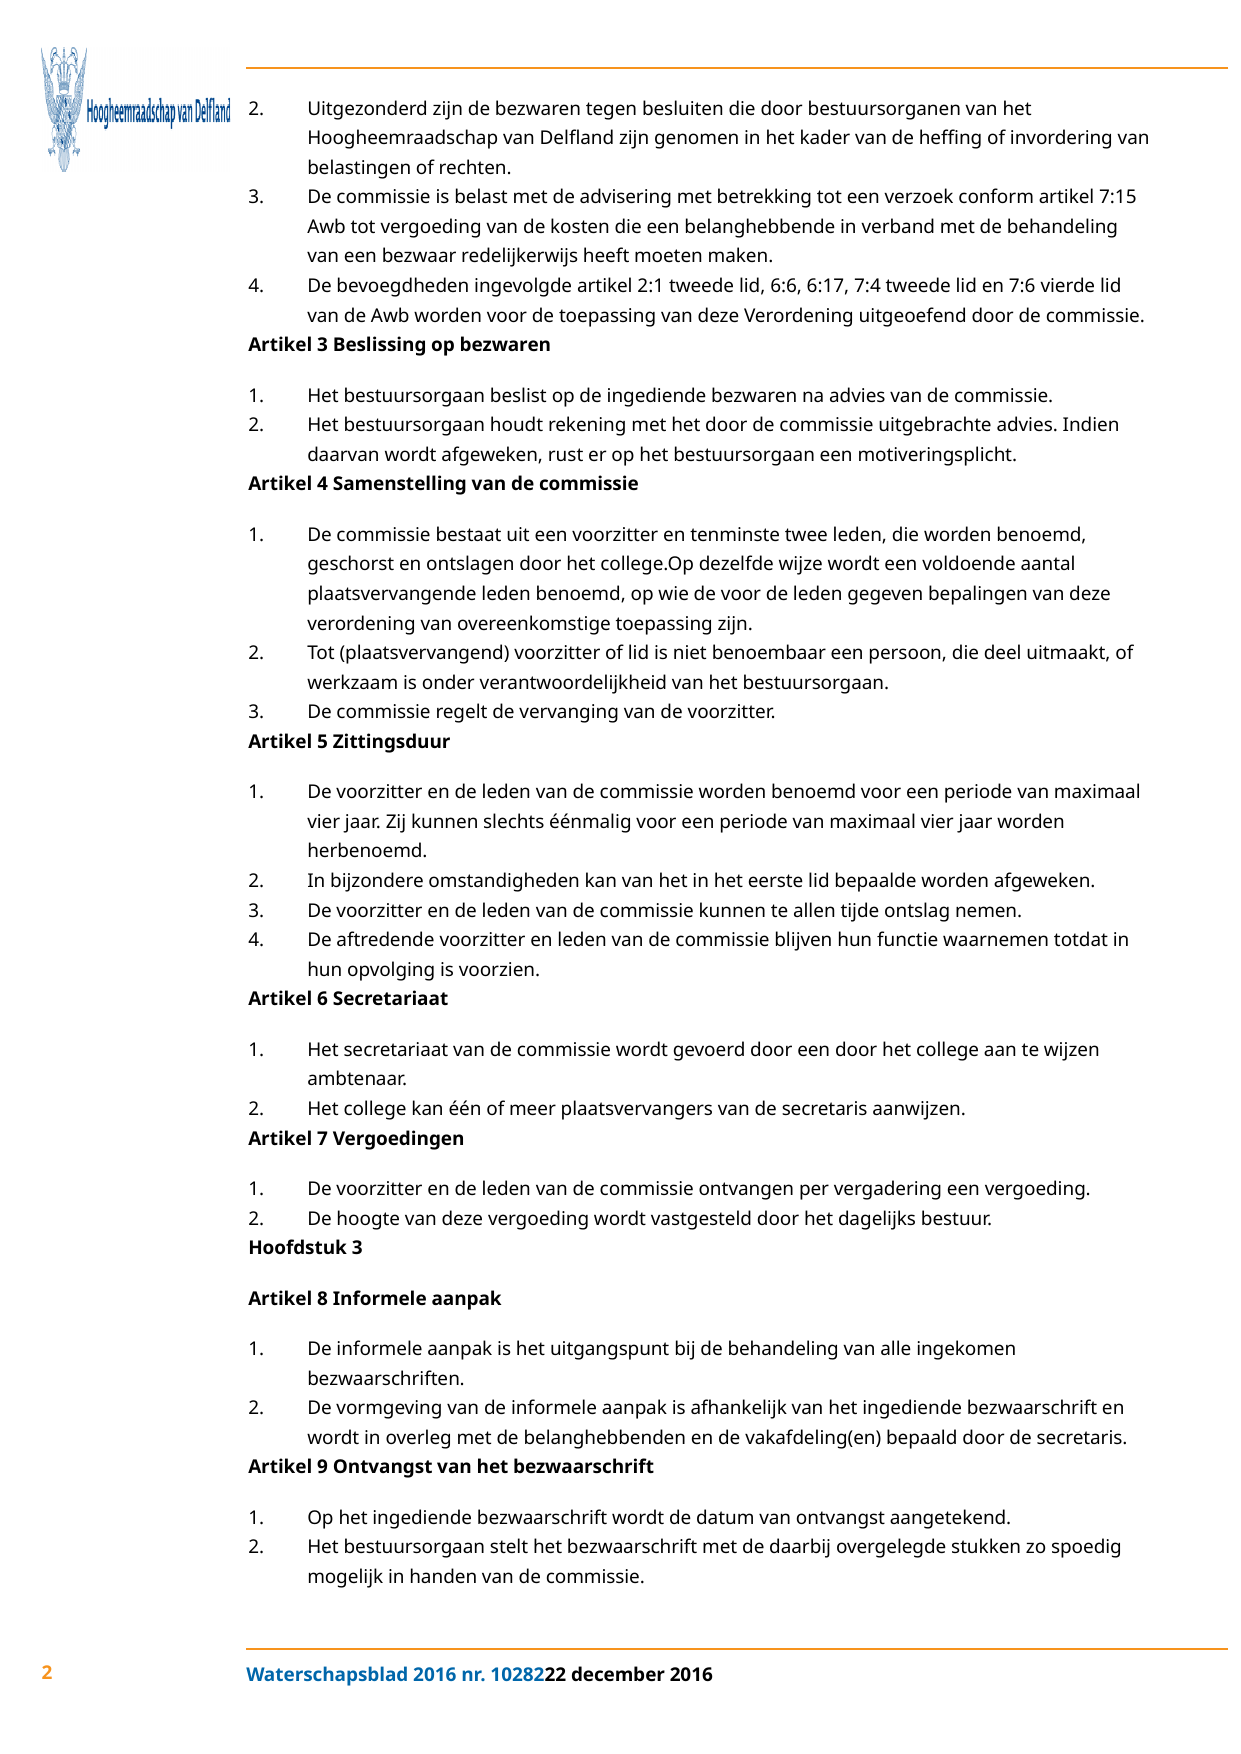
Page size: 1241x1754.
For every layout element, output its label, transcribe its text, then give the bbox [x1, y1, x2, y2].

list De voorzitter en de leden van de commissie worden benoemd voor een periode van maximaal vier jaar. Zij kunnen slechts éénmalig voor een periode van maximaal vier jaar worden herbenoemd. [248, 778, 1152, 863]
list De commissie regelt de vervanging van de voorzitter. [248, 698, 1152, 724]
list In bijzondere omstandigheden kan van het in het eerste lid bepaalde worden afgeweken. [248, 867, 1152, 893]
text Artikel 8 Informele aanpak [248, 1285, 1152, 1311]
text Hoofdstuk 3 [248, 1234, 1152, 1260]
picture [41, 47, 231, 172]
list De commissie is belast met de advisering met betrekking tot een verzoek conform artikel 7:15 Awb tot vergoeding van de kosten die een belanghebbende in verband met de behandeling van een bezwaar redelijkerwijs heeft moeten maken. [248, 183, 1152, 268]
text Artikel 5 Zittingsduur [248, 728, 1152, 754]
text Artikel 6 Secretariaat [248, 986, 1152, 1011]
list De hoogte van deze vergoeding wordt vastgesteld door het dagelijks bestuur. [248, 1205, 1152, 1231]
list De aftredende voorzitter en leden van de commissie blijven hun functie waarnemen totdat in hun opvolging is voorzien. [248, 926, 1152, 982]
text Artikel 4 Samenstelling van de commissie [248, 471, 1152, 496]
list De bevoegdheden ingevolgde artikel 2:1 tweede lid, 6:6, 6:17, 7:4 tweede lid en 7:6 vierde lid van de Awb worden voor de toepassing van deze Verordening uitgeoefend door de commissie. [248, 272, 1152, 328]
list Het bestuursorgaan stelt het bezwaarschrift met de daarbij overgelegde stukken zo spoedig mogelijk in handen van de commissie. [248, 1533, 1152, 1589]
list De vormgeving van de informele aanpak is afhankelijk van het ingediende bezwaarschrift en wordt in overleg met de belanghebbenden en de vakafdeling(en) bepaald door de secretaris. [248, 1394, 1152, 1450]
list Het bestuursorgaan beslist op de ingediende bezwaren na advies van de commissie. [248, 382, 1152, 408]
list De informele aanpak is het uitgangspunt bij de behandeling van alle ingekomen bezwaarschriften. [248, 1335, 1152, 1391]
list Het college kan één of meer plaatsvervangers van de secretaris aanwijzen. [248, 1095, 1152, 1121]
list Het bestuursorgaan houdt rekening met het door de commissie uitgebrachte advies. Indien daarvan wordt afgeweken, rust er op het bestuursorgaan een motiveringsplicht. [248, 411, 1152, 467]
list Uitgezonderd zijn de bezwaren tegen besluiten die door bestuursorganen van het Hoogheemraadschap van Delfland zijn genomen in het kader van de heffing of invordering van belastingen of rechten. [248, 95, 1152, 180]
text Artikel 9 Ontvangst van het bezwaarschrift [248, 1453, 1152, 1479]
list De commissie bestaat uit een voorzitter en tenminste twee leden, die worden benoemd, geschorst en ontslagen door het college.Op dezelfde wijze wordt een voldoende aantal plaatsvervangende leden benoemd, op wie de voor de leden gegeven bepalingen van deze verordening van overeenkomstige toepassing zijn. [248, 521, 1152, 636]
list Op het ingediende bezwaarschrift wordt de datum van ontvangst aangetekend. [248, 1504, 1152, 1530]
list Tot (plaatsvervangend) voorzitter of lid is niet benoembaar een persoon, die deel uitmaakt, of werkzaam is onder verantwoordelijkheid van het bestuursorgaan. [248, 639, 1152, 695]
list De voorzitter en de leden van de commissie kunnen te allen tijde ontslag nemen. [248, 897, 1152, 923]
list De voorzitter en de leden van de commissie ontvangen per vergadering een vergoeding. [248, 1175, 1152, 1201]
text Artikel 7 Vergoedingen [248, 1125, 1152, 1151]
text Artikel 3 Beslissing op bezwaren [248, 331, 1152, 357]
list Het secretariaat van de commissie wordt gevoerd door een door het college aan te wijzen ambtenaar. [248, 1036, 1152, 1091]
